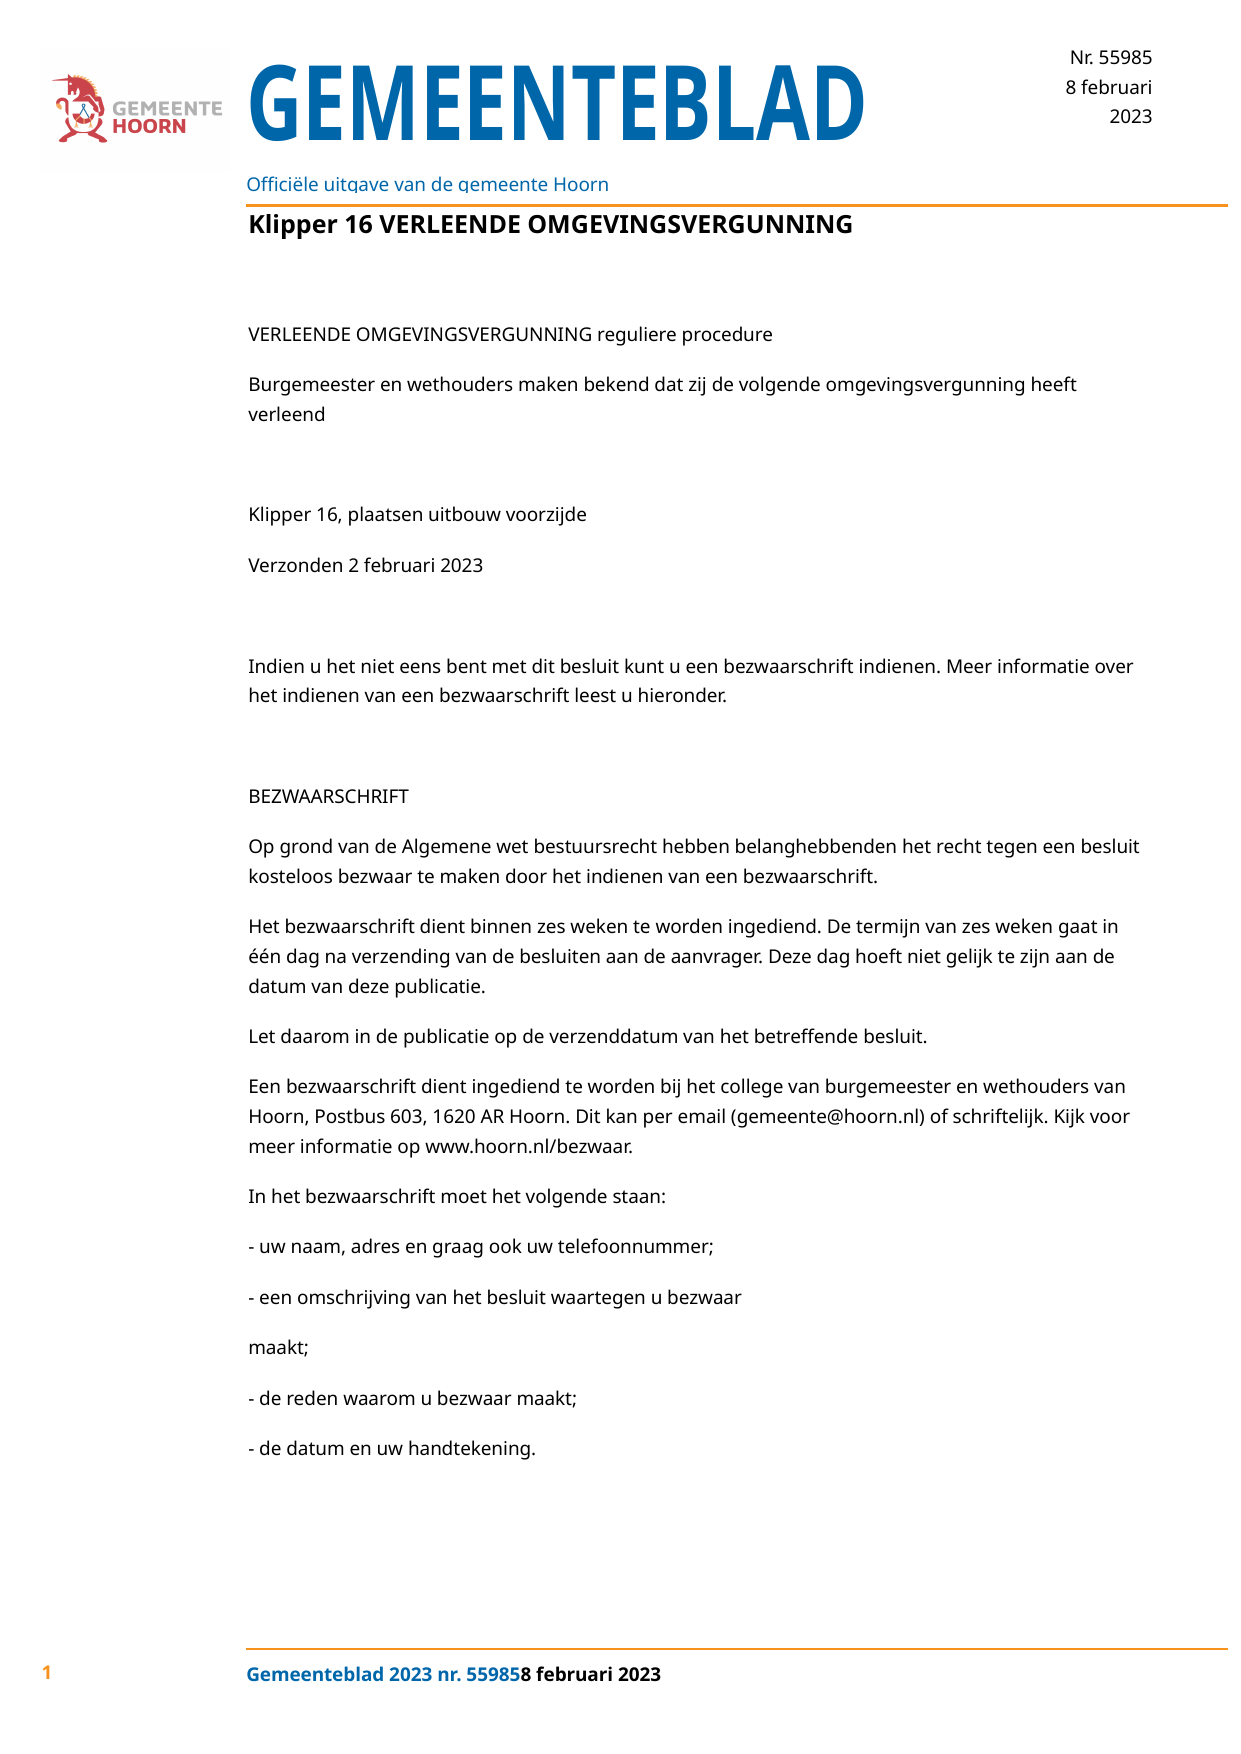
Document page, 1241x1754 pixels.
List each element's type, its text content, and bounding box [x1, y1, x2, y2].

picture [41, 47, 231, 172]
text VERLEENDE OMGEVINGSVERGUNNING reguliere procedure [248, 321, 1152, 346]
text Het bezwaarschrift dient binnen zes weken te worden ingediend. De termijn van zes weken gaat in één dag na verzending van de besluiten aan de aanvrager. Deze dag hoeft niet gelijk te zijn aan de datum van deze publicatie. [248, 914, 1152, 998]
text Klipper 16, plaatsen uitbouw voorzijde [248, 502, 1152, 527]
text Een bezwaarschrift dient ingediend te worden bij het college van burgemeester en wethouders van Hoorn, Postbus 603, 1620 AR Hoorn. Dit kan per email (gemeente@hoorn.nl) of schriftelijk. Kijk voor meer informatie op www.hoorn.nl/bezwaar. [248, 1074, 1152, 1158]
text Verzonden 2 februari 2023 [248, 552, 1152, 578]
text In het bezwaarschrift moet het volgende staan: [248, 1183, 1152, 1209]
text - uw naam, adres en graag ook uw telefoonnummer; [248, 1234, 1152, 1259]
text BEZWAARSCHRIFT [248, 783, 1152, 809]
text Indien u het niet eens bent met dit besluit kunt u een bezwaarschrift indienen. Meer informatie over het indienen van een bezwaarschrift leest u hieronder. [248, 653, 1152, 708]
text Op grond van de Algemene wet bestuursrecht hebben belanghebbenden het recht tegen een besluit kosteloos bezwaar te maken door het indienen van een bezwaarschrift. [248, 834, 1152, 889]
text Klipper 16 VERLEENDE OMGEVINGSVERGUNNING [248, 207, 1152, 241]
text Let daarom in de publicatie op de verzenddatum van het betreffende besluit. [248, 1023, 1152, 1049]
text maakt; [248, 1334, 1152, 1360]
text - de reden waarom u bezwaar maakt; [248, 1385, 1152, 1411]
text - een omschrijving van het besluit waartegen u bezwaar [248, 1284, 1152, 1310]
text Burgemeester en wethouders maken bekend dat zij de volgende omgevingsvergunning heeft verleend [248, 371, 1152, 426]
text - de datum en uw handtekening. [248, 1435, 1152, 1461]
